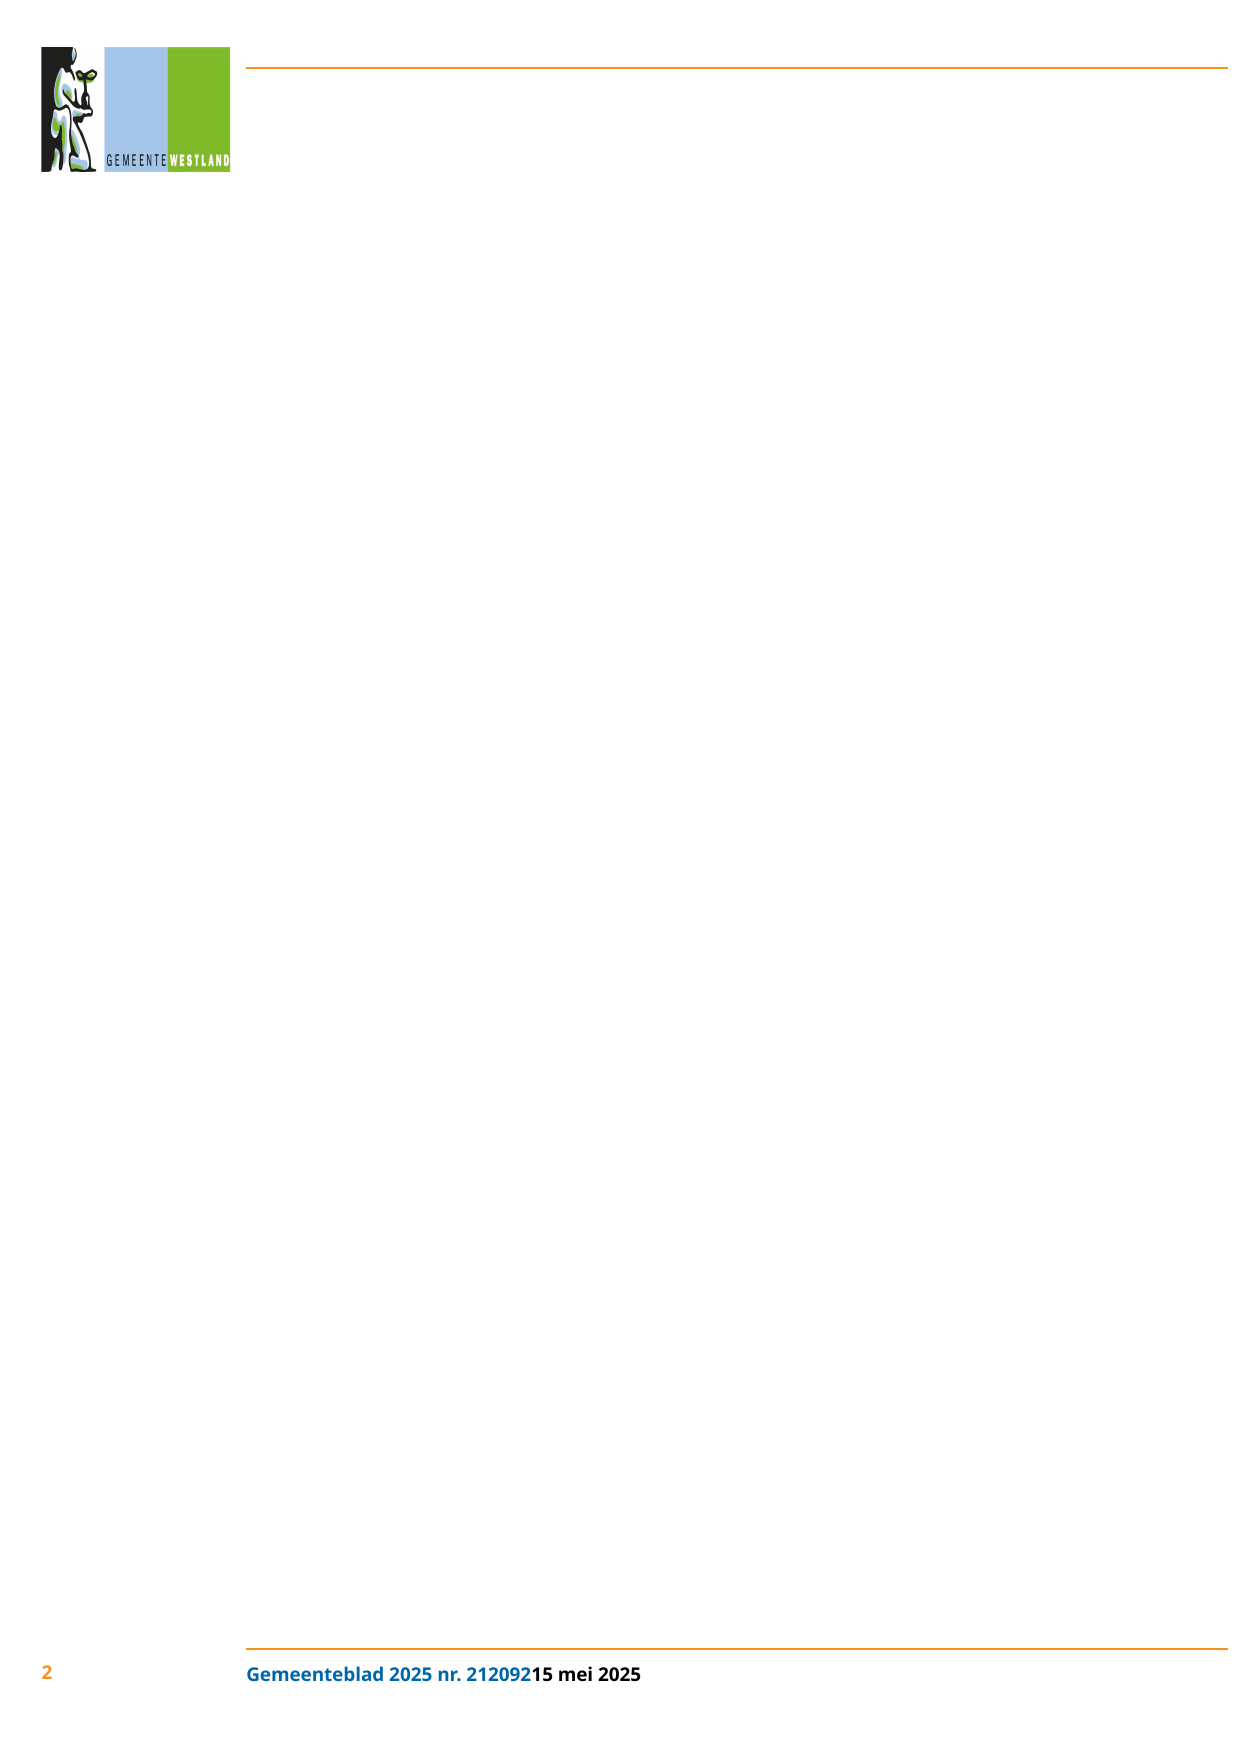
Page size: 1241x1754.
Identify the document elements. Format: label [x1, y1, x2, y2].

picture [41, 47, 231, 172]
